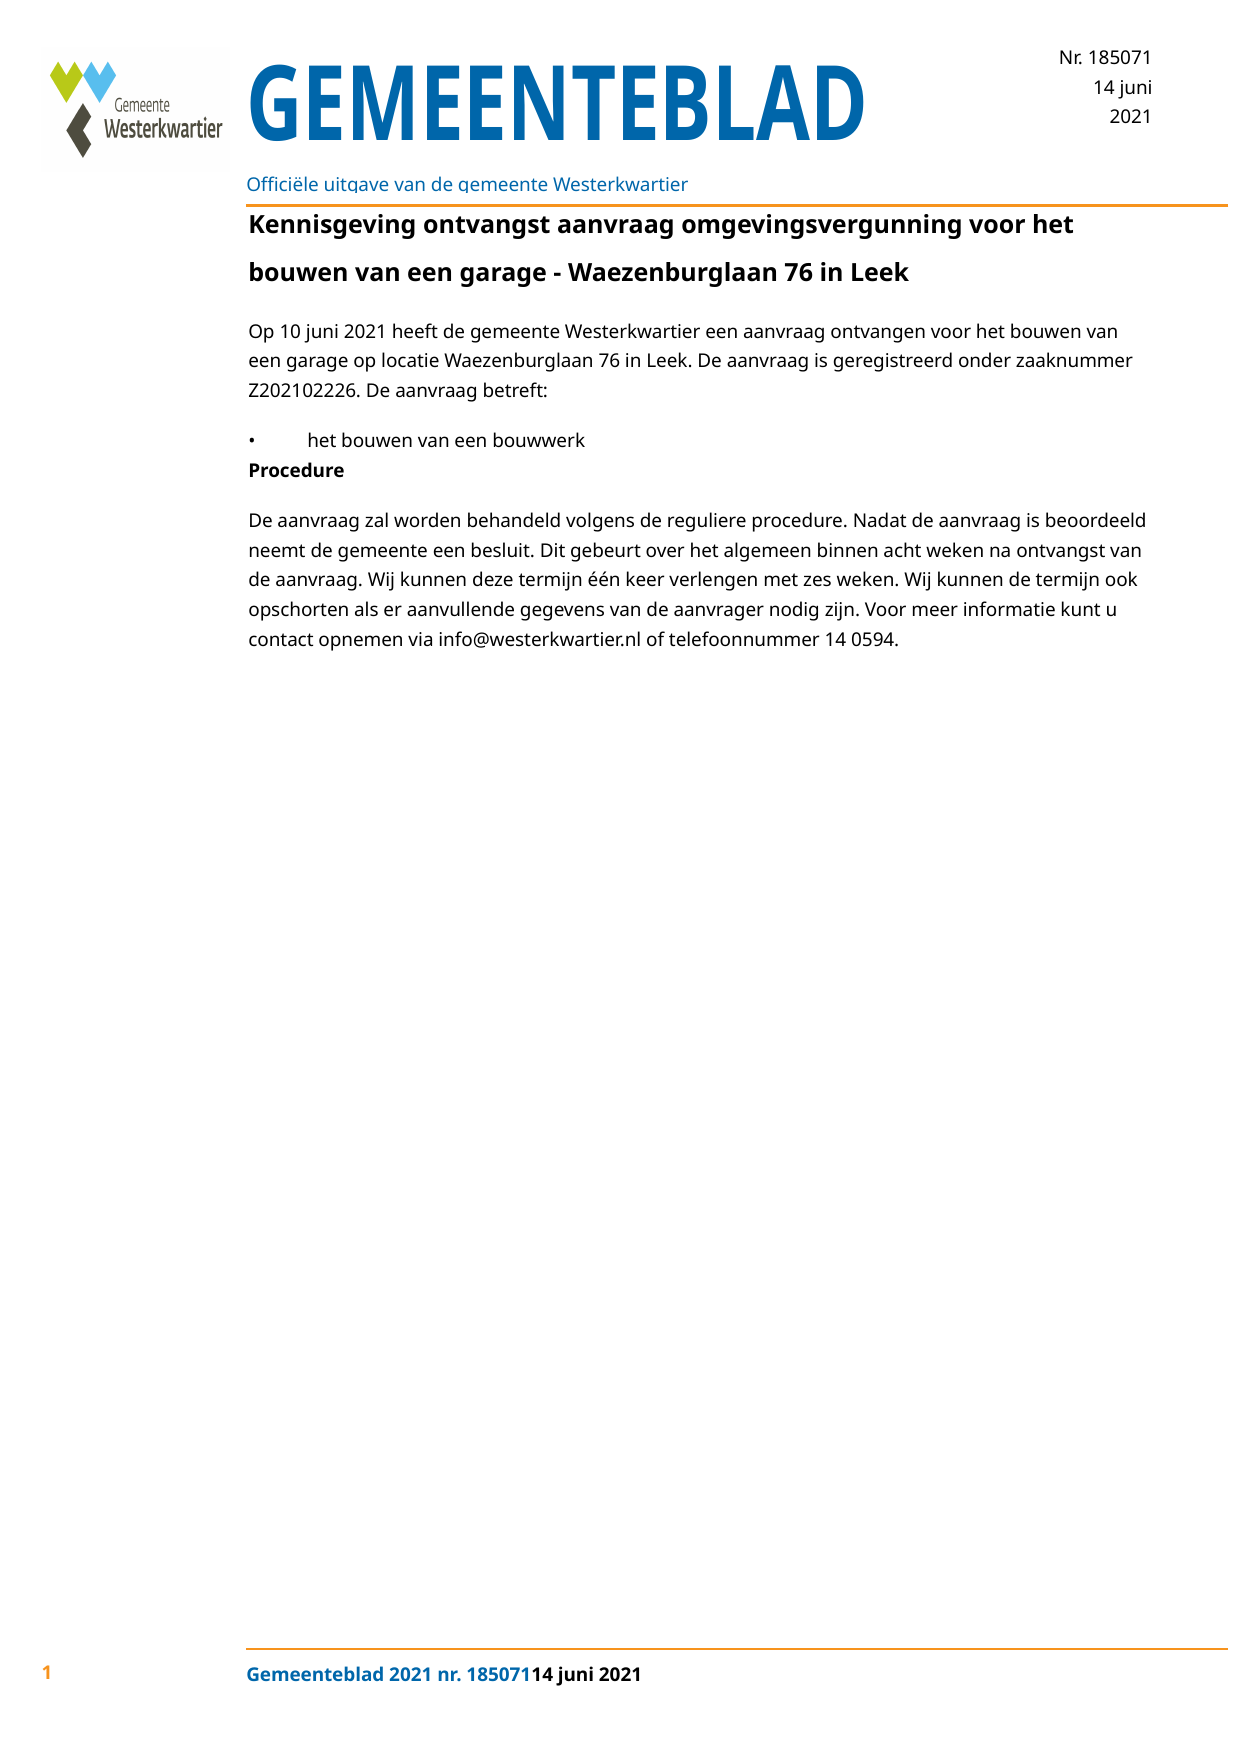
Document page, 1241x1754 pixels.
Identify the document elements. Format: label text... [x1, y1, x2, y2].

text De aanvraag zal worden behandeld volgens de reguliere procedure. Nadat de aanvraag is beoordeeld neemt de gemeente een besluit. Dit gebeurt over het algemeen binnen acht weken na ontvangst van de aanvraag. Wij kunnen deze termijn één keer verlengen met zes weken. Wij kunnen de termijn ook opschorten als er aanvullende gegevens van de aanvrager nodig zijn. Voor meer informatie kunt u contact opnemen via info@westerkwartier.nl of telefoonnummer 14 0594. [248, 507, 1152, 652]
picture [41, 47, 231, 172]
text Kennisgeving ontvangst aanvraag omgevingsvergunning voor het bouwen van een garage - Waezenburglaan 76 in Leek [248, 207, 1152, 288]
text Procedure [248, 457, 1152, 483]
list het bouwen van een bouwwerk [248, 427, 1152, 453]
text Op 10 juni 2021 heeft de gemeente Westerkwartier een aanvraag ontvangen voor het bouwen van een garage op locatie Waezenburglaan 76 in Leek. De aanvraag is geregistreerd onder zaaknummer Z202102226. De aanvraag betreft: [248, 318, 1152, 403]
